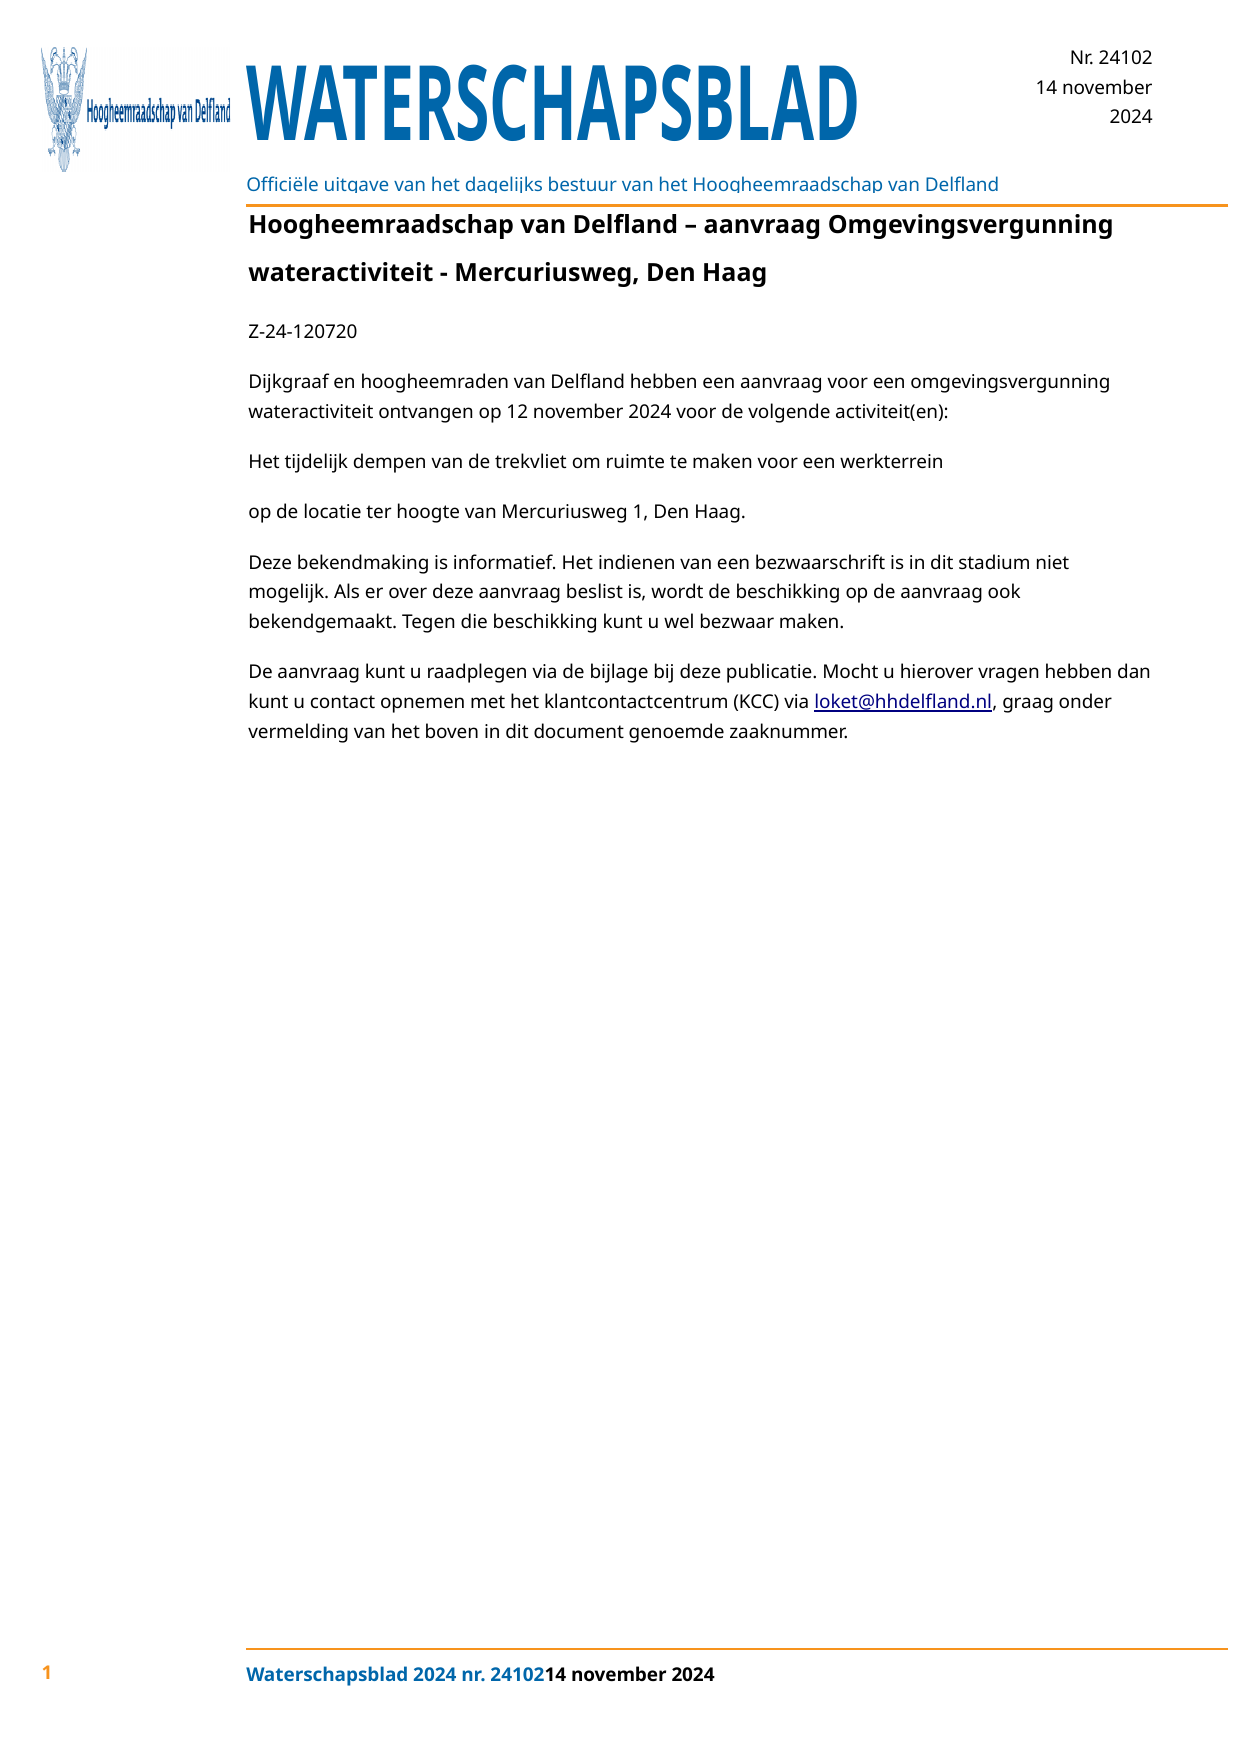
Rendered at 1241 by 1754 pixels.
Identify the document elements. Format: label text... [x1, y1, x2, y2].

text Deze bekendmaking is informatief. Het indienen van een bezwaarschrift is in dit stadium niet mogelijk. Als er over deze aanvraag beslist is, wordt de beschikking op de aanvraag ook bekendgemaakt. Tegen die beschikking kunt u wel bezwaar maken. [248, 549, 1152, 634]
text De aanvraag kunt u raadplegen via de bijlage bij deze publicatie. Mocht u hierover vragen hebben dan kunt u contact opnemen met het klantcontactcentrum (KCC) via loket@hhdelfland.nl, graag onder vermelding van het boven in dit document genoemde zaaknummer. [248, 659, 1152, 744]
text Hoogheemraadschap van Delfland – aanvraag Omgevingsvergunning wateractiviteit - Mercuriusweg, Den Haag [248, 207, 1152, 288]
text Het tijdelijk dempen van de trekvliet om ruimte te maken voor een werkterrein [248, 448, 1152, 474]
text op de locatie ter hoogte van Mercuriusweg 1, Den Haag. [248, 499, 1152, 524]
picture [41, 47, 231, 172]
text Dijkgraaf en hoogheemraden van Delfland hebben een aanvraag voor een omgevingsvergunning wateractiviteit ontvangen op 12 november 2024 voor de volgende activiteit(en): [248, 368, 1152, 424]
text Z-24-120720 [248, 318, 1152, 344]
